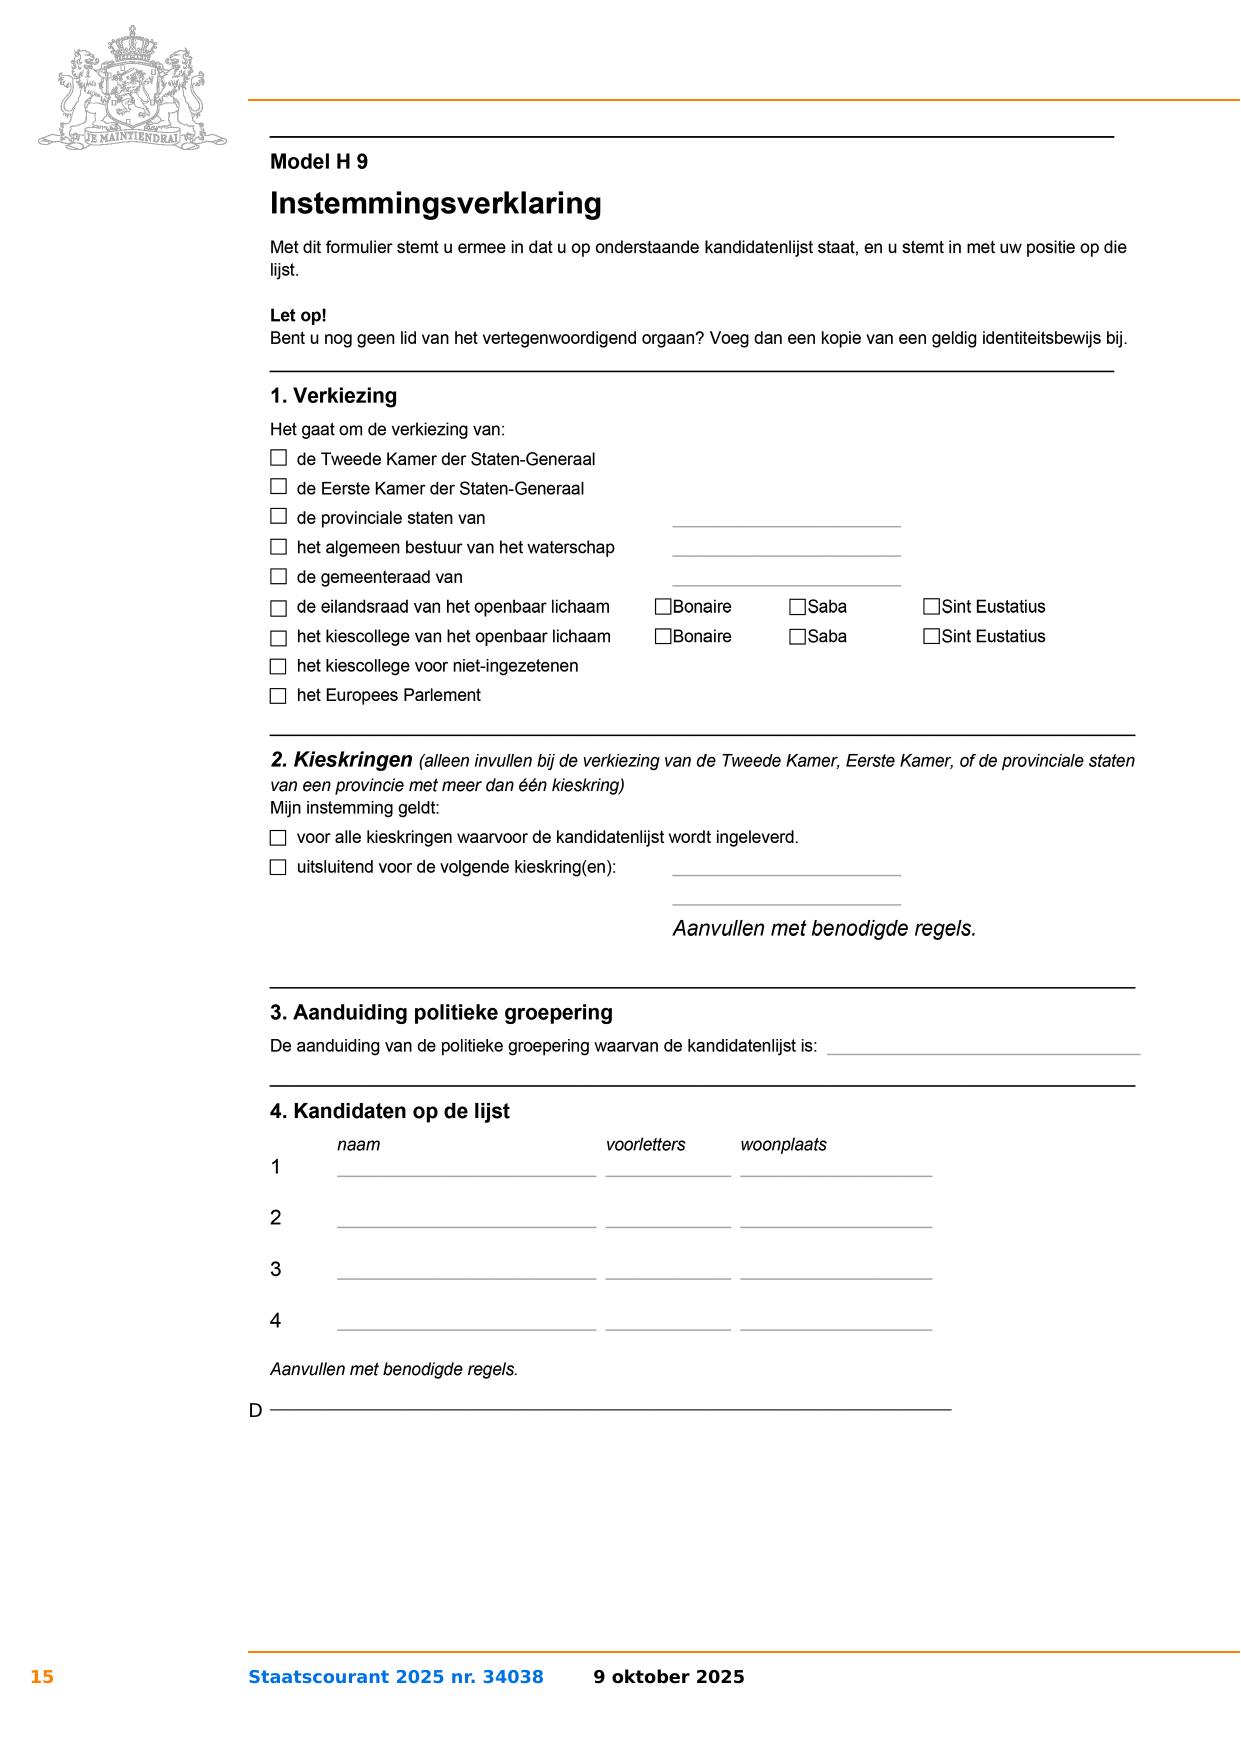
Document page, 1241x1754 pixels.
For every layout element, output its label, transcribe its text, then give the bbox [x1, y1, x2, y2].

text D [248, 130, 1163, 1422]
picture [262, 130, 1149, 1418]
picture [38, 25, 227, 150]
